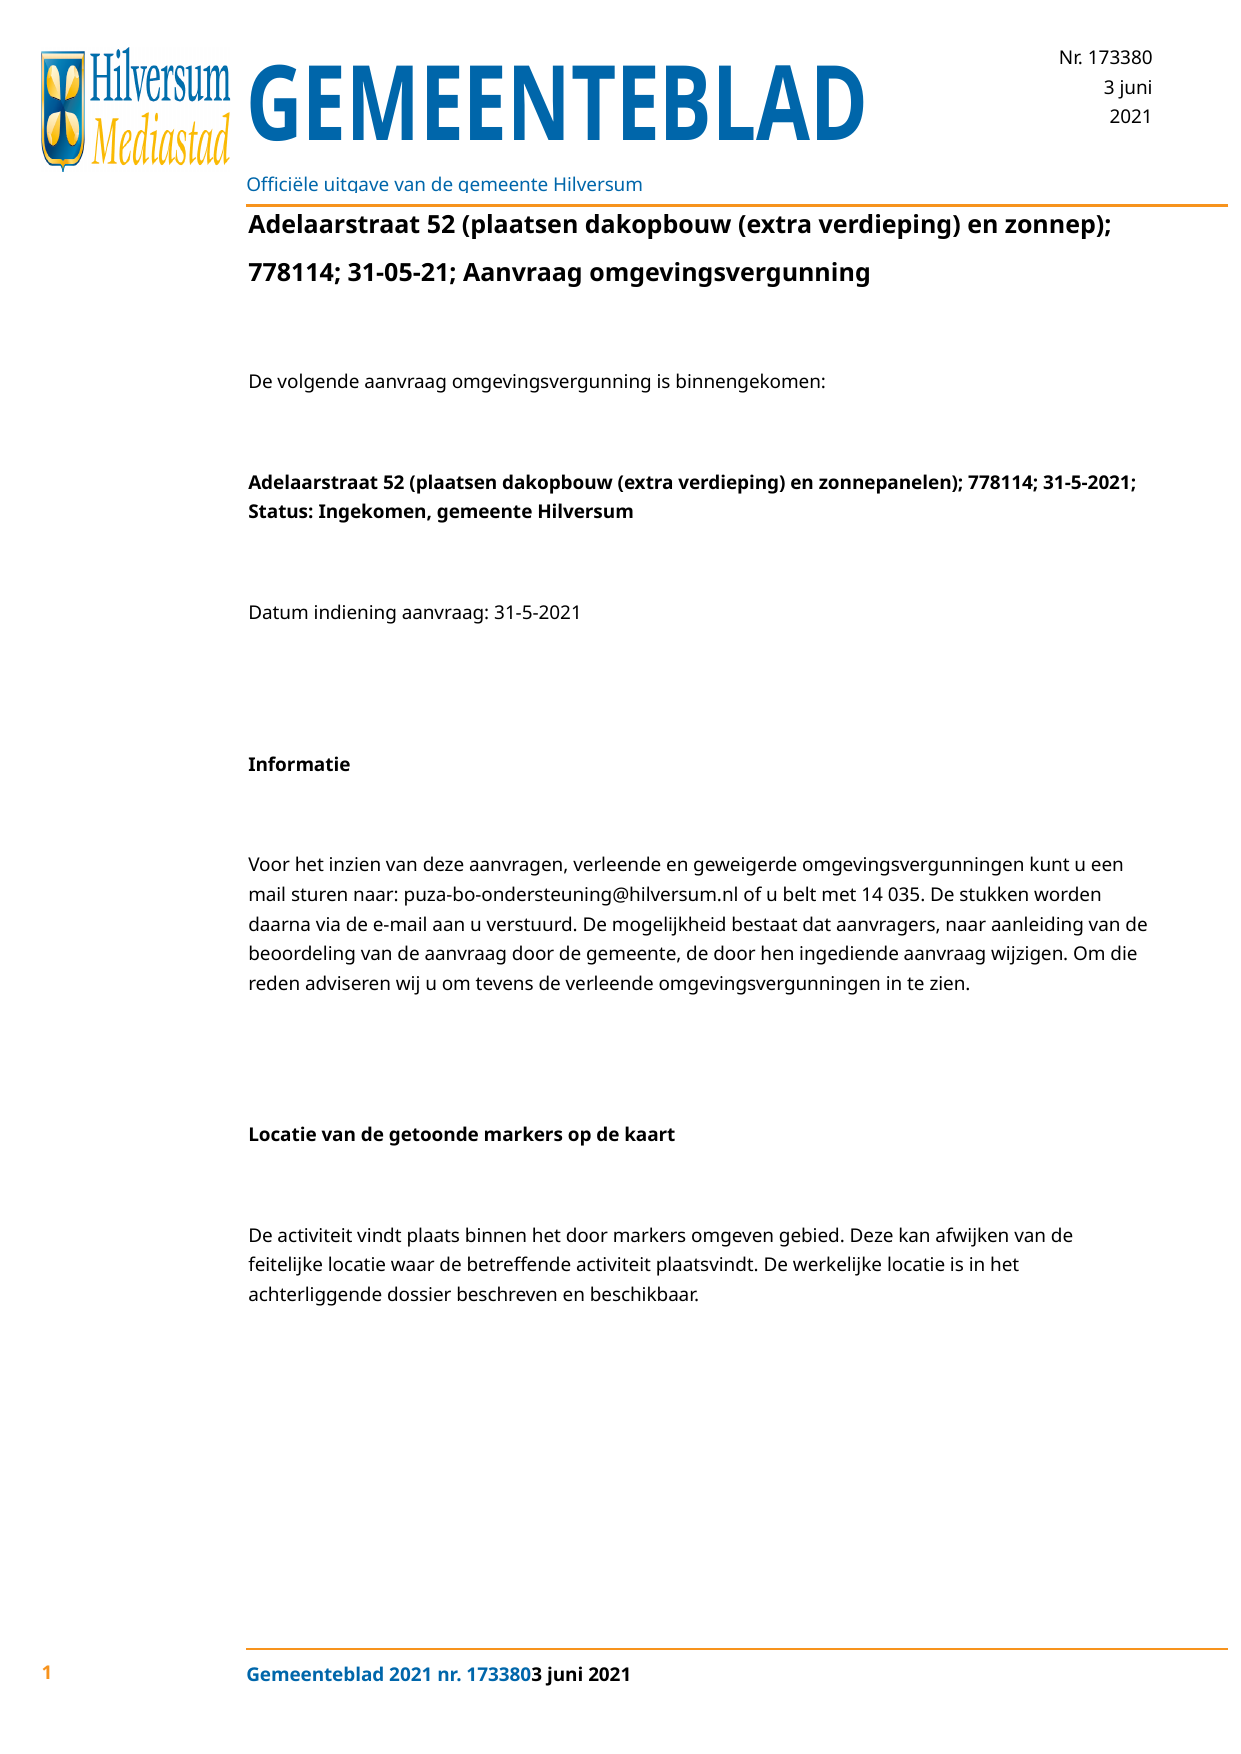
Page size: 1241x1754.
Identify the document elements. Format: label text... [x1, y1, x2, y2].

text Informatie [248, 751, 1152, 777]
text De volgende aanvraag omgevingsvergunning is binnengekomen: [248, 368, 1152, 394]
text De activiteit vindt plaats binnen het door markers omgeven gebied. Deze kan afwijken van de feitelijke locatie waar de betreffende activiteit plaatsvindt. De werkelijke locatie is in het achterliggende dossier beschreven en beschikbaar. [248, 1222, 1152, 1307]
text Voor het inzien van deze aanvragen, verleende en geweigerde omgevingsvergunningen kunt u een mail sturen naar: puza-bo-ondersteuning@hilversum.nl of u belt met 14 035. De stukken worden daarna via de e-mail aan u verstuurd. De mogelijkheid bestaat dat aanvragers, naar aanleiding van de beoordeling van de aanvraag door de gemeente, de door hen ingediende aanvraag wijzigen. Om die reden adviseren wij u om tevens de verleende omgevingsvergunningen in te zien. [248, 852, 1152, 996]
text Adelaarstraat 52 (plaatsen dakopbouw (extra verdieping) en zonnepanelen); 778114; 31-5-2021; Status: Ingekomen, gemeente Hilversum [248, 469, 1152, 524]
text Adelaarstraat 52 (plaatsen dakopbouw (extra verdieping) en zonnep); 778114; 31-05-21; Aanvraag omgevingsvergunning [248, 207, 1152, 288]
text Datum indiening aanvraag: 31-5-2021 [248, 599, 1152, 625]
picture [41, 47, 231, 172]
text Locatie van de getoonde markers op de kaart [248, 1121, 1152, 1147]
